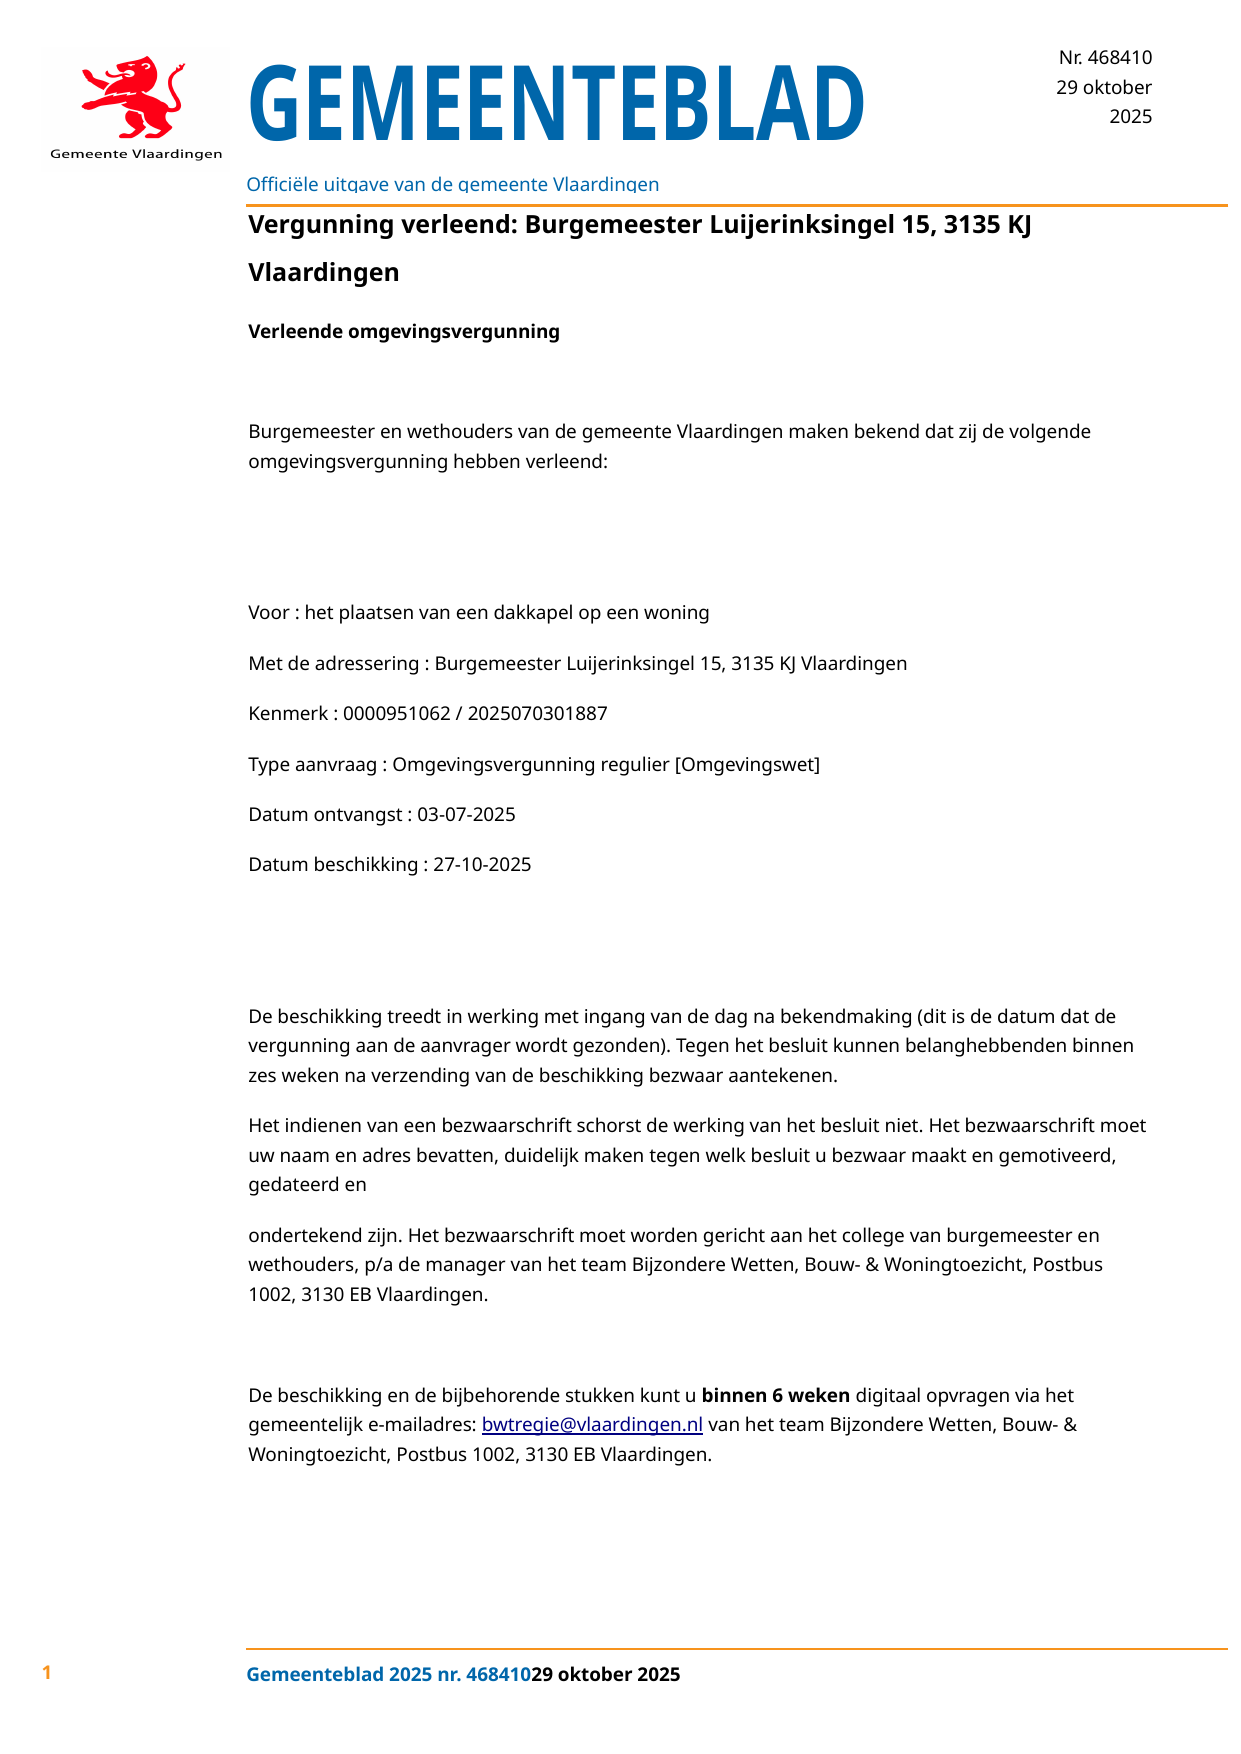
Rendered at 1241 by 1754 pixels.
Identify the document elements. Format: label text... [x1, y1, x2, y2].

text Datum beschikking : 27-10-2025 [248, 852, 1152, 877]
text Het indienen van een bezwaarschrift schorst de werking van het besluit niet. Het bezwaarschrift moet uw naam en adres bevatten, duidelijk maken tegen welk besluit u bezwaar maakt en gemotiveerd, gedateerd en [248, 1112, 1152, 1197]
text Burgemeester en wethouders van de gemeente Vlaardingen maken bekend dat zij de volgende omgevingsvergunning hebben verleend: [248, 419, 1152, 474]
text ondertekend zijn. Het bezwaarschrift moet worden gericht aan het college van burgemeester en wethouders, p/a de manager van het team Bijzondere Wetten, Bouw- & Woningtoezicht, Postbus 1002, 3130 EB Vlaardingen. [248, 1222, 1152, 1307]
text Verleende omgevingsvergunning [248, 318, 1152, 344]
text Datum ontvangst : 03-07-2025 [248, 801, 1152, 827]
text Vergunning verleend: Burgemeester Luijerinksingel 15, 3135 KJ Vlaardingen [248, 207, 1152, 288]
text Type aanvraag : Omgevingsvergunning regulier [Omgevingswet] [248, 751, 1152, 777]
text De beschikking treedt in werking met ingang van de dag na bekendmaking (dit is de datum dat de vergunning aan de aanvrager wordt gezonden). Tegen het besluit kunnen belanghebbenden binnen zes weken na verzending van de beschikking bezwaar aantekenen. [248, 1003, 1152, 1088]
picture [41, 47, 231, 172]
text Met de adressering : Burgemeester Luijerinksingel 15, 3135 KJ Vlaardingen [248, 650, 1152, 676]
text Voor : het plaatsen van een dakkapel op een woning [248, 599, 1152, 625]
text Kenmerk : 0000951062 / 2025070301887 [248, 700, 1152, 726]
text De beschikking en de bijbehorende stukken kunt u binnen 6 weken digitaal opvragen via het gemeentelijk e-mailadres: bwtregie@vlaardingen.nl van het team Bijzondere Wetten, Bouw- & Woningtoezicht, Postbus 1002, 3130 EB Vlaardingen. [248, 1382, 1152, 1467]
